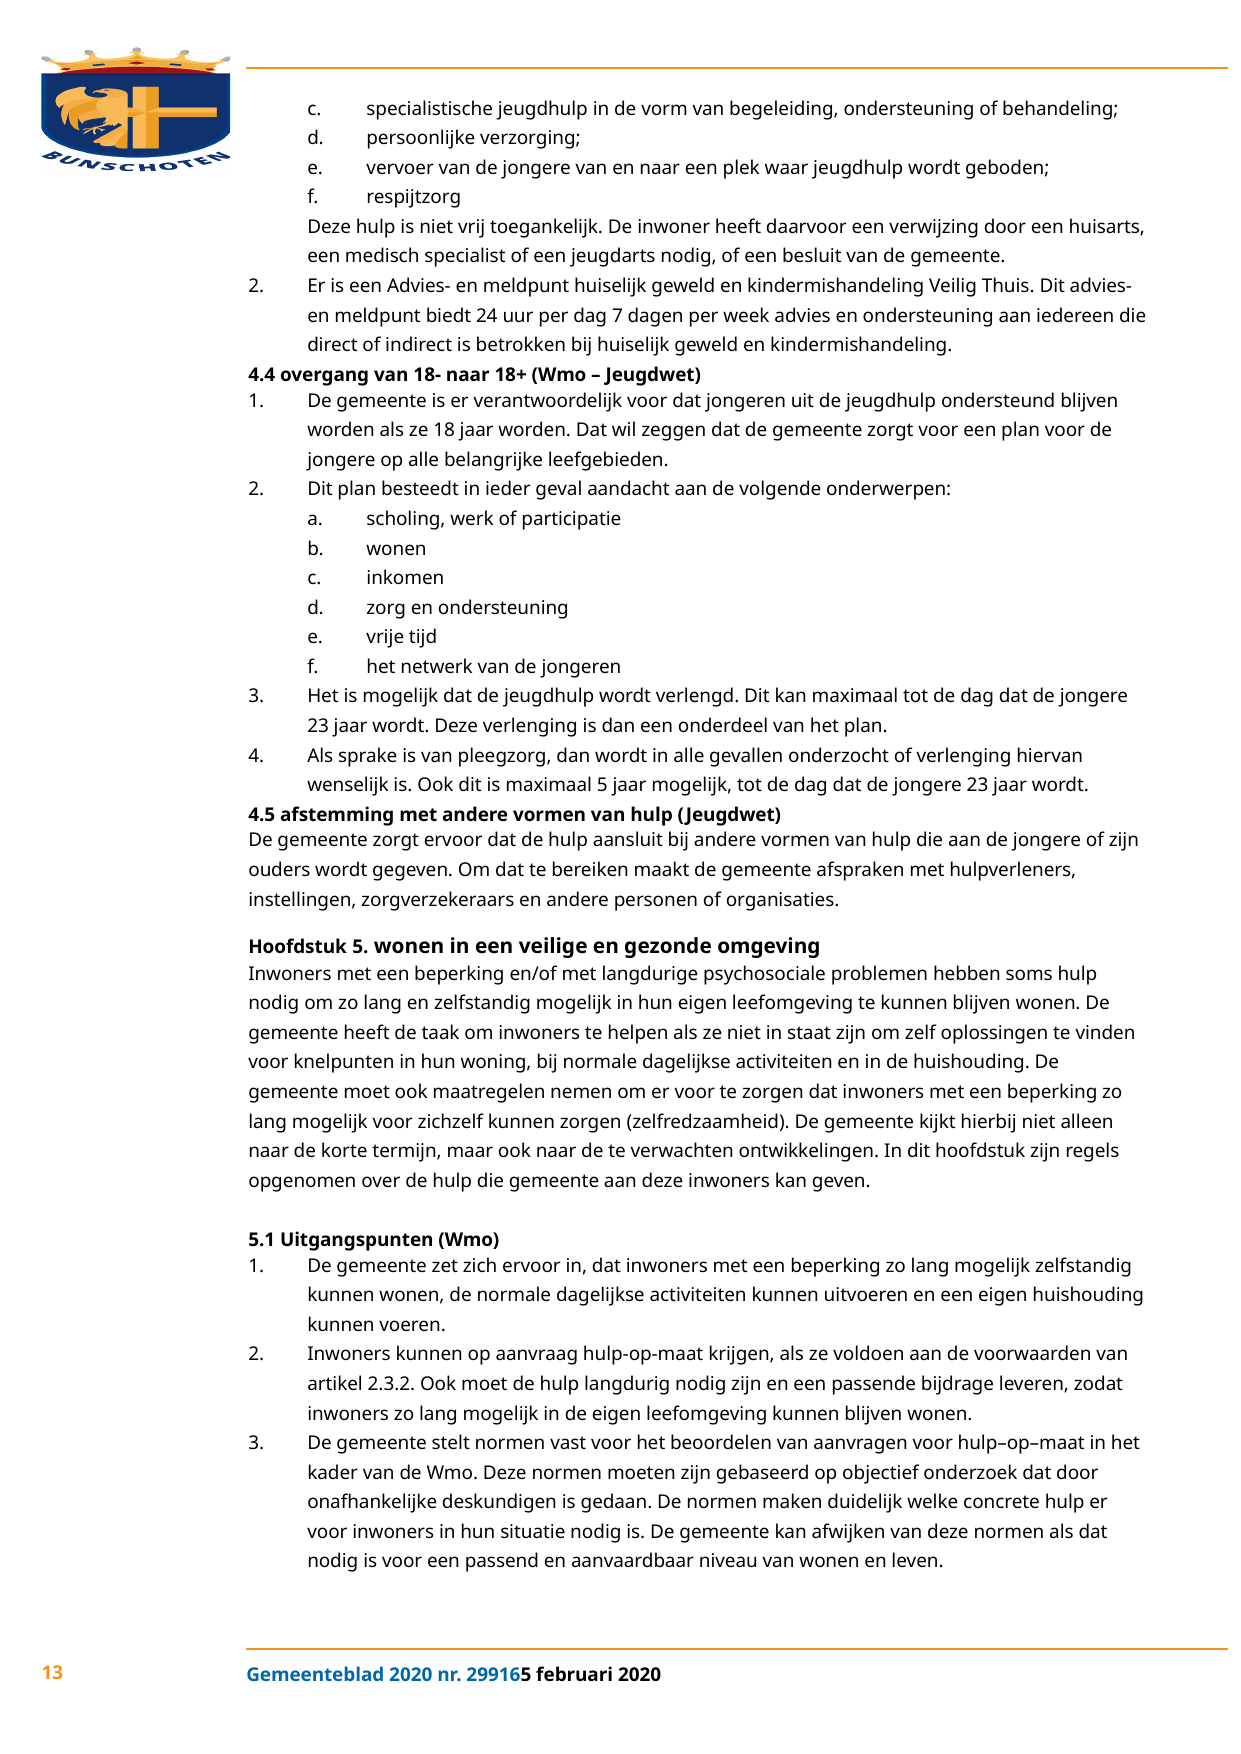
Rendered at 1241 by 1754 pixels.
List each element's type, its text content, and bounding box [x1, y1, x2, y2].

list Inwoners kunnen op aanvraag hulp-op-maat krijgen, als ze voldoen aan de voorwaarden van artikel 2.3.2. Ook moet de hulp langdurig nodig zijn en een passende bijdrage leveren, zodat inwoners zo lang mogelijk in de eigen leefomgeving kunnen blijven wonen. [248, 1341, 1152, 1426]
list Dit plan besteedt in ieder geval aandacht aan de volgende onderwerpen: [248, 476, 1152, 501]
text 5.1 Uitgangspunten (Wmo) [248, 1226, 1152, 1252]
list het netwerk van de jongeren [307, 653, 1152, 679]
text 4.4 overgang van 18- naar 18+ (Wmo – Jeugdwet) [248, 361, 1152, 387]
list respijtzorg [307, 183, 1152, 209]
list persoonlijke verzorging; [307, 124, 1152, 150]
list Het is mogelijk dat de jeugdhulp wordt verlengd. Dit kan maximaal tot de dag dat de jongere 23 jaar wordt. Deze verlenging is dan een onderdeel van het plan. [248, 683, 1152, 738]
list De gemeente is er verantwoordelijk voor dat jongeren uit de jeugdhulp ondersteund blijven worden als ze 18 jaar worden. Dat wil zeggen dat de gemeente zorgt voor een plan voor de jongere op alle belangrijke leefgebieden. [248, 387, 1152, 472]
list Als sprake is van pleegzorg, dan wordt in alle gevallen onderzocht of verlenging hiervan wenselijk is. Ook dit is maximaal 5 jaar mogelijk, tot de dag dat de jongere 23 jaar wordt. [248, 742, 1152, 797]
text Inwoners met een beperking en/of met langdurige psychosociale problemen hebben soms hulp nodig om zo lang en zelfstandig mogelijk in hun eigen leefomgeving te kunnen blijven wonen. De gemeente heeft de taak om inwoners te helpen als ze niet in staat zijn om zelf oplossingen te vinden voor knelpunten in hun woning, bij normale dagelijkse activiteiten en in de huishouding. De gemeente moet ook maatregelen nemen om er voor te zorgen dat inwoners met een beperking zo lang mogelijk voor zichzelf kunnen zorgen (zelfredzaamheid). De gemeente kijkt hierbij niet alleen naar de korte termijn, maar ook naar de te verwachten ontwikkelingen. In dit hoofdstuk zijn regels opgenomen over de hulp die gemeente aan deze inwoners kan geven. [248, 960, 1152, 1193]
list vrije tijd [307, 623, 1152, 649]
list inkomen [307, 564, 1152, 590]
text De gemeente zorgt ervoor dat de hulp aansluit bij andere vormen van hulp die aan de jongere of zijn ouders wordt gegeven. Om dat te bereiken maakt de gemeente afspraken met hulpverleners, instellingen, zorgverzekeraars en andere personen of organisaties. [248, 827, 1152, 912]
text Hoofdstuk 5. wonen in een veilige en gezonde omgeving [248, 931, 1152, 960]
text 4.5 afstemming met andere vormen van hulp (Jeugdwet) [248, 801, 1152, 827]
list vervoer van de jongere van en naar een plek waar jeugdhulp wordt geboden; [307, 154, 1152, 180]
list specialistische jeugdhulp in de vorm van begeleiding, ondersteuning of behandeling; [307, 95, 1152, 121]
picture [41, 47, 231, 172]
list De gemeente stelt normen vast voor het beoordelen van aanvragen voor hulp–op–maat in het kader van de Wmo. Deze normen moeten zijn gebaseerd op objectief onderzoek dat door onafhankelijke deskundigen is gedaan. De normen maken duidelijk welke concrete hulp er voor inwoners in hun situatie nodig is. De gemeente kan afwijken van deze normen als dat nodig is voor een passend en aanvaardbaar niveau van wonen en leven. [248, 1429, 1152, 1573]
list De gemeente zet zich ervoor in, dat inwoners met een beperking zo lang mogelijk zelfstandig kunnen wonen, de normale dagelijkse activiteiten kunnen uitvoeren en een eigen huishouding kunnen voeren. [248, 1252, 1152, 1337]
list scholing, werk of participatie [307, 505, 1152, 531]
list Er is een Advies- en meldpunt huiselijk geweld en kindermishandeling Veilig Thuis. Dit advies- en meldpunt biedt 24 uur per dag 7 dagen per week advies en ondersteuning aan iedereen die direct of indirect is betrokken bij huiselijk geweld en kindermishandeling. [248, 272, 1152, 357]
list zorg en ondersteuning [307, 594, 1152, 619]
list wonen [307, 535, 1152, 560]
list Deze hulp is niet vrij toegankelijk. De inwoner heeft daarvoor een verwijzing door een huisarts, een medisch specialist of een jeugdarts nodig, of een besluit van de gemeente. [248, 213, 1152, 268]
